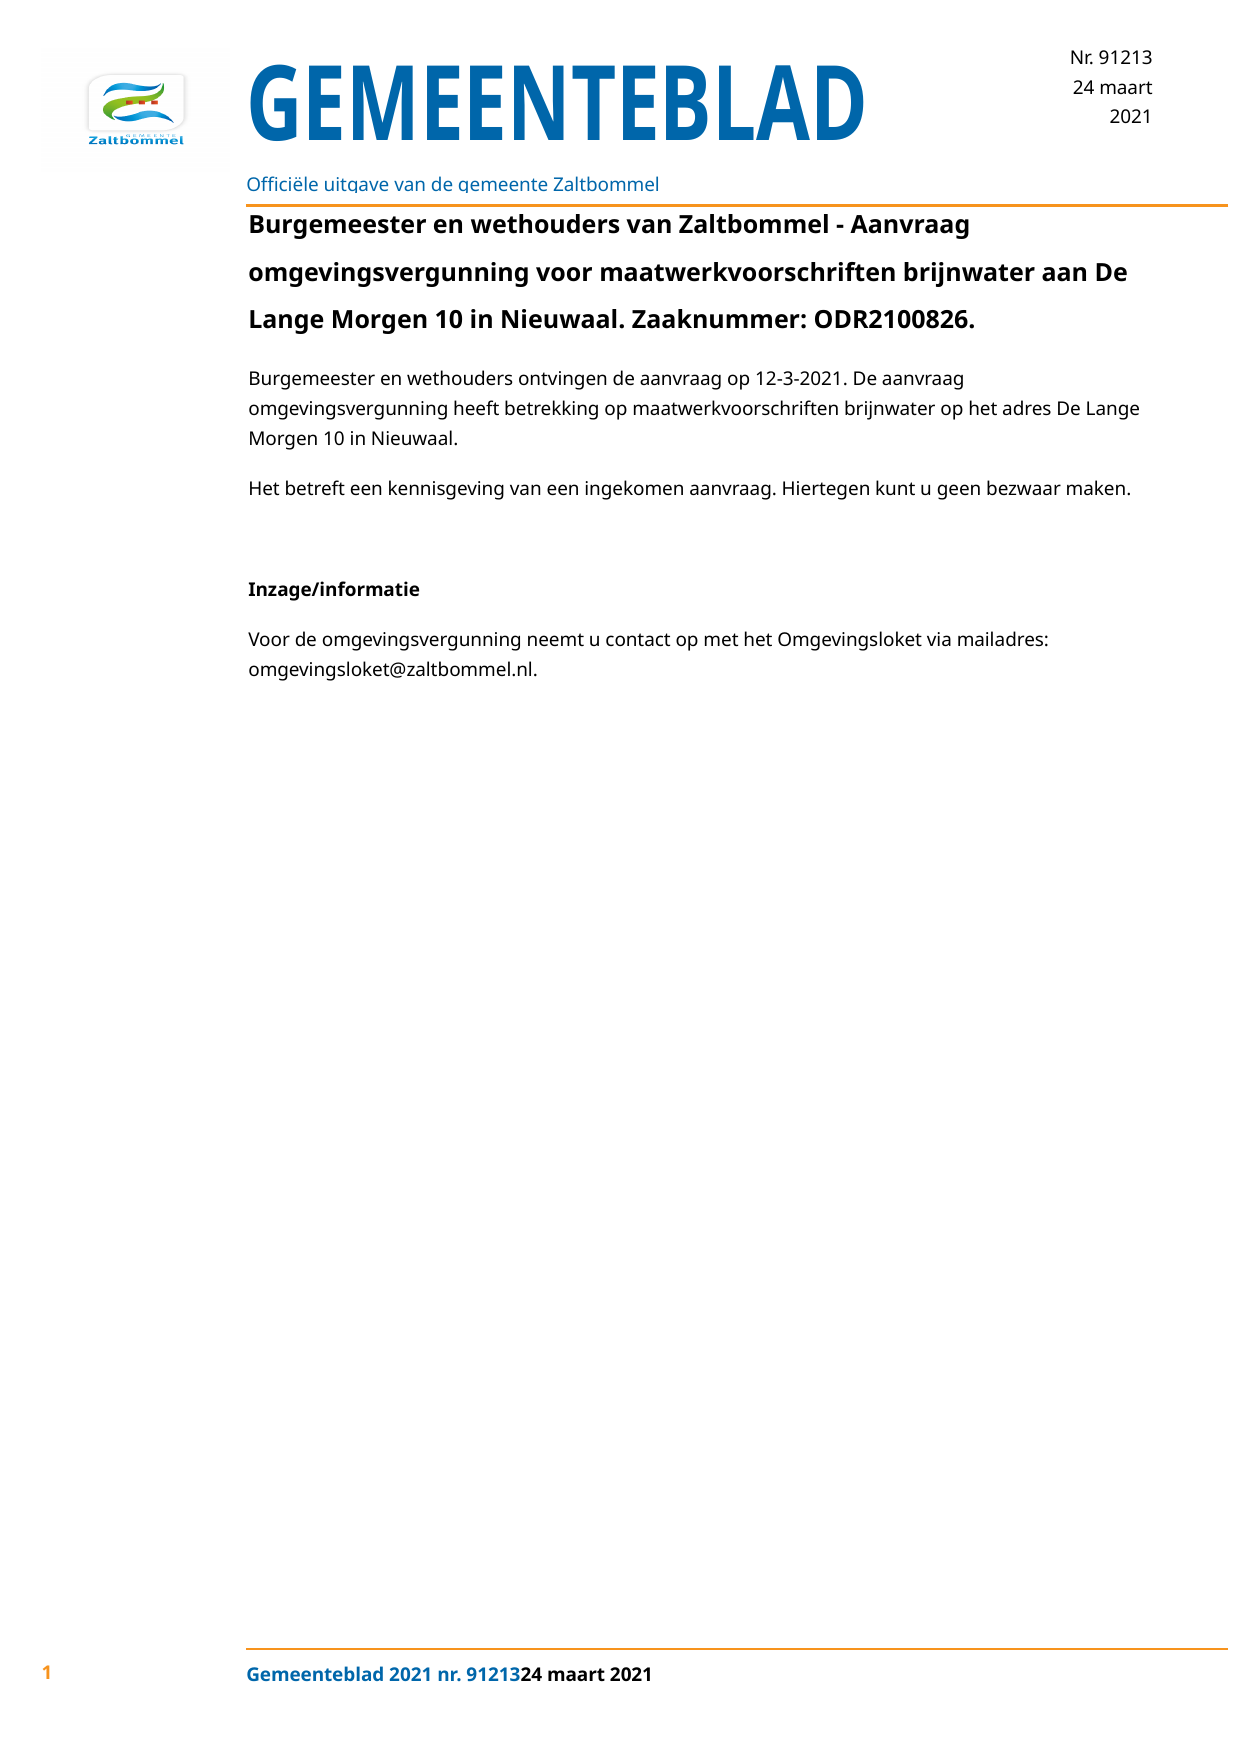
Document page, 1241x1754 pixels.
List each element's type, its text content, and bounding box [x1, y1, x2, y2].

text Het betreft een kennisgeving van een ingekomen aanvraag. Hiertegen kunt u geen bezwaar maken. [248, 475, 1152, 501]
picture [41, 47, 231, 172]
text Burgemeester en wethouders van Zaltbommel - Aanvraag omgevingsvergunning voor maatwerkvoorschriften brijnwater aan De Lange Morgen 10 in Nieuwaal. Zaaknummer: ODR2100826. [248, 207, 1152, 336]
text Voor de omgevingsvergunning neemt u contact op met het Omgevingsloket via mailadres: omgevingsloket@zaltbommel.nl. [248, 626, 1152, 682]
text Burgemeester en wethouders ontvingen de aanvraag op 12-3-2021. De aanvraag omgevingsvergunning heeft betrekking op maatwerkvoorschriften brijnwater op het adres De Lange Morgen 10 in Nieuwaal. [248, 366, 1152, 450]
text Inzage/informatie [248, 576, 1152, 602]
